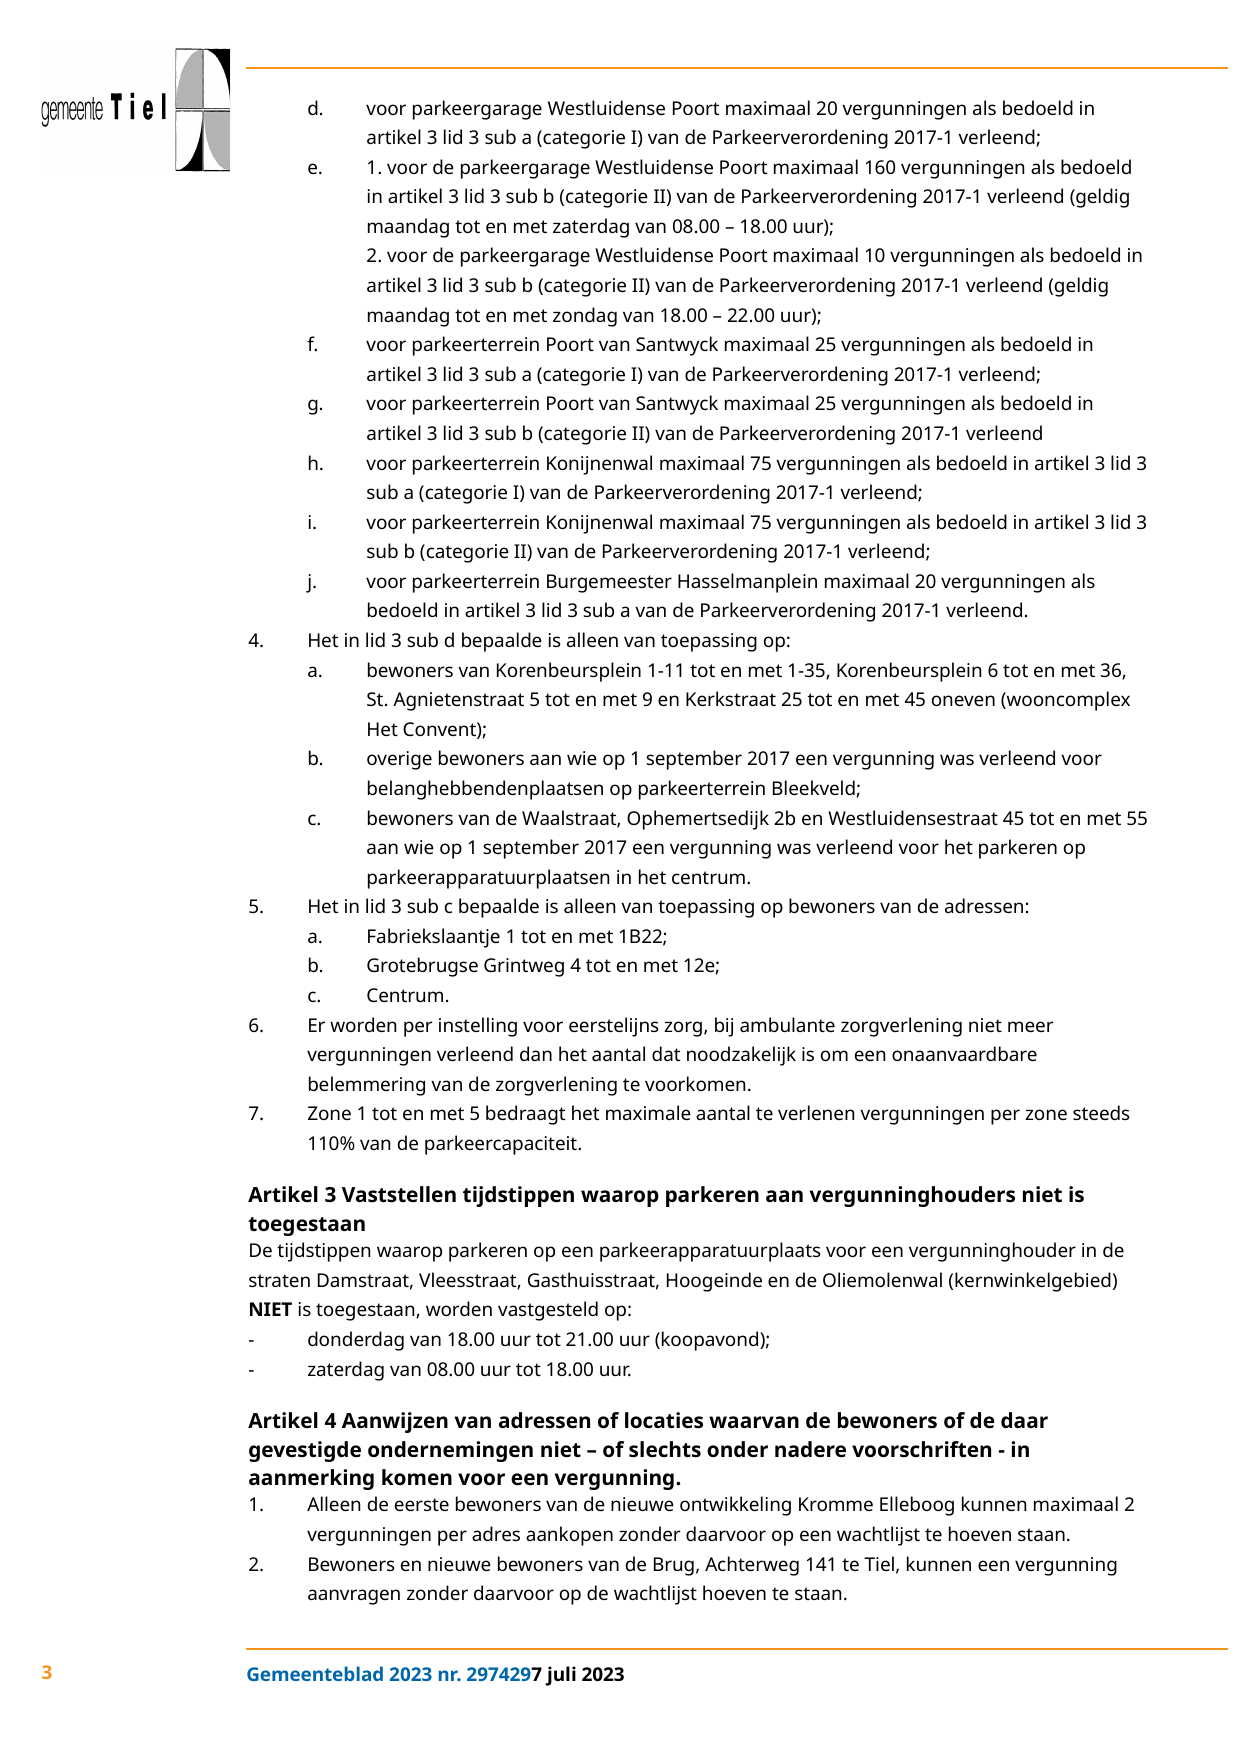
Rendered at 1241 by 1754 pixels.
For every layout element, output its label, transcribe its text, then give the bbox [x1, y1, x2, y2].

text Artikel 3 Vaststellen tijdstippen waarop parkeren aan vergunninghouders niet is toegestaan [248, 1181, 1152, 1237]
list Fabriekslaantje 1 tot en met 1B22; [307, 923, 1152, 949]
list Alleen de eerste bewoners van de nieuwe ontwikkeling Kromme Elleboog kunnen maximaal 2 vergunningen per adres aankopen zonder daarvoor op een wachtlijst te hoeven staan. [248, 1492, 1152, 1547]
list bewoners van Korenbeursplein 1-11 tot en met 1-35, Korenbeursplein 6 tot en met 36, St. Agnietenstraat 5 tot en met 9 en Kerkstraat 25 tot en met 45 oneven (wooncomplex Het Convent); [307, 657, 1152, 742]
list 2. voor de parkeergarage Westluidense Poort maximaal 10 vergunningen als bedoeld in artikel 3 lid 3 sub b (categorie II) van de Parkeerverordening 2017-1 verleend (geldig maandag tot en met zondag van 18.00 – 22.00 uur); [307, 243, 1152, 328]
list Bewoners en nieuwe bewoners van de Brug, Achterweg 141 te Tiel, kunnen een vergunning aanvragen zonder daarvoor op de wachtlijst hoeven te staan. [248, 1551, 1152, 1606]
list Grotebrugse Grintweg 4 tot en met 12e; [307, 953, 1152, 978]
text Artikel 4 Aanwijzen van adressen of locaties waarvan de bewoners of de daar gevestigde ondernemingen niet – of slechts onder nadere voorschriften - in aanmerking komen voor een vergunning. [248, 1406, 1152, 1492]
picture [41, 47, 231, 172]
list Zone 1 tot en met 5 bedraagt het maximale aantal te verlenen vergunningen per zone steeds 110% van de parkeercapaciteit. [248, 1101, 1152, 1156]
list Centrum. [307, 982, 1152, 1008]
list voor parkeerterrein Konijnenwal maximaal 75 vergunningen als bedoeld in artikel 3 lid 3 sub b (categorie II) van de Parkeerverordening 2017-1 verleend; [307, 509, 1152, 564]
list voor parkeerterrein Konijnenwal maximaal 75 vergunningen als bedoeld in artikel 3 lid 3 sub a (categorie I) van de Parkeerverordening 2017-1 verleend; [307, 450, 1152, 505]
list zaterdag van 08.00 uur tot 18.00 uur. [248, 1356, 1152, 1382]
list Er worden per instelling voor eerstelijns zorg, bij ambulante zorgverlening niet meer vergunningen verleend dan het aantal dat noodzakelijk is om een onaanvaardbare belemmering van de zorgverlening te voorkomen. [248, 1012, 1152, 1097]
list voor parkeerterrein Burgemeester Hasselmanplein maximaal 20 vergunningen als bedoeld in artikel 3 lid 3 sub a van de Parkeerverordening 2017-1 verleend. [307, 568, 1152, 623]
list 1. voor de parkeergarage Westluidense Poort maximaal 160 vergunningen als bedoeld in artikel 3 lid 3 sub b (categorie II) van de Parkeerverordening 2017-1 verleend (geldig maandag tot en met zaterdag van 08.00 – 18.00 uur); [307, 154, 1152, 239]
list voor parkeergarage Westluidense Poort maximaal 20 vergunningen als bedoeld in artikel 3 lid 3 sub a (categorie I) van de Parkeerverordening 2017-1 verleend; [307, 95, 1152, 150]
list overige bewoners aan wie op 1 september 2017 een vergunning was verleend voor belanghebbendenplaatsen op parkeerterrein Bleekveld; [307, 746, 1152, 801]
text De tijdstippen waarop parkeren op een parkeerapparatuurplaats voor een vergunninghouder in de straten Damstraat, Vleesstraat, Gasthuisstraat, Hoogeinde en de Oliemolenwal (kernwinkelgebied) NIET is toegestaan, worden vastgesteld op: [248, 1237, 1152, 1322]
list donderdag van 18.00 uur tot 21.00 uur (koopavond); [248, 1326, 1152, 1352]
list bewoners van de Waalstraat, Ophemertsedijk 2b en Westluidensestraat 45 tot en met 55 aan wie op 1 september 2017 een vergunning was verleend voor het parkeren op parkeerapparatuurplaatsen in het centrum. [307, 805, 1152, 890]
list Het in lid 3 sub c bepaalde is alleen van toepassing op bewoners van de adressen: [248, 893, 1152, 919]
list voor parkeerterrein Poort van Santwyck maximaal 25 vergunningen als bedoeld in artikel 3 lid 3 sub b (categorie II) van de Parkeerverordening 2017-1 verleend [307, 391, 1152, 446]
list voor parkeerterrein Poort van Santwyck maximaal 25 vergunningen als bedoeld in artikel 3 lid 3 sub a (categorie I) van de Parkeerverordening 2017-1 verleend; [307, 331, 1152, 387]
list Het in lid 3 sub d bepaalde is alleen van toepassing op: [248, 627, 1152, 653]
